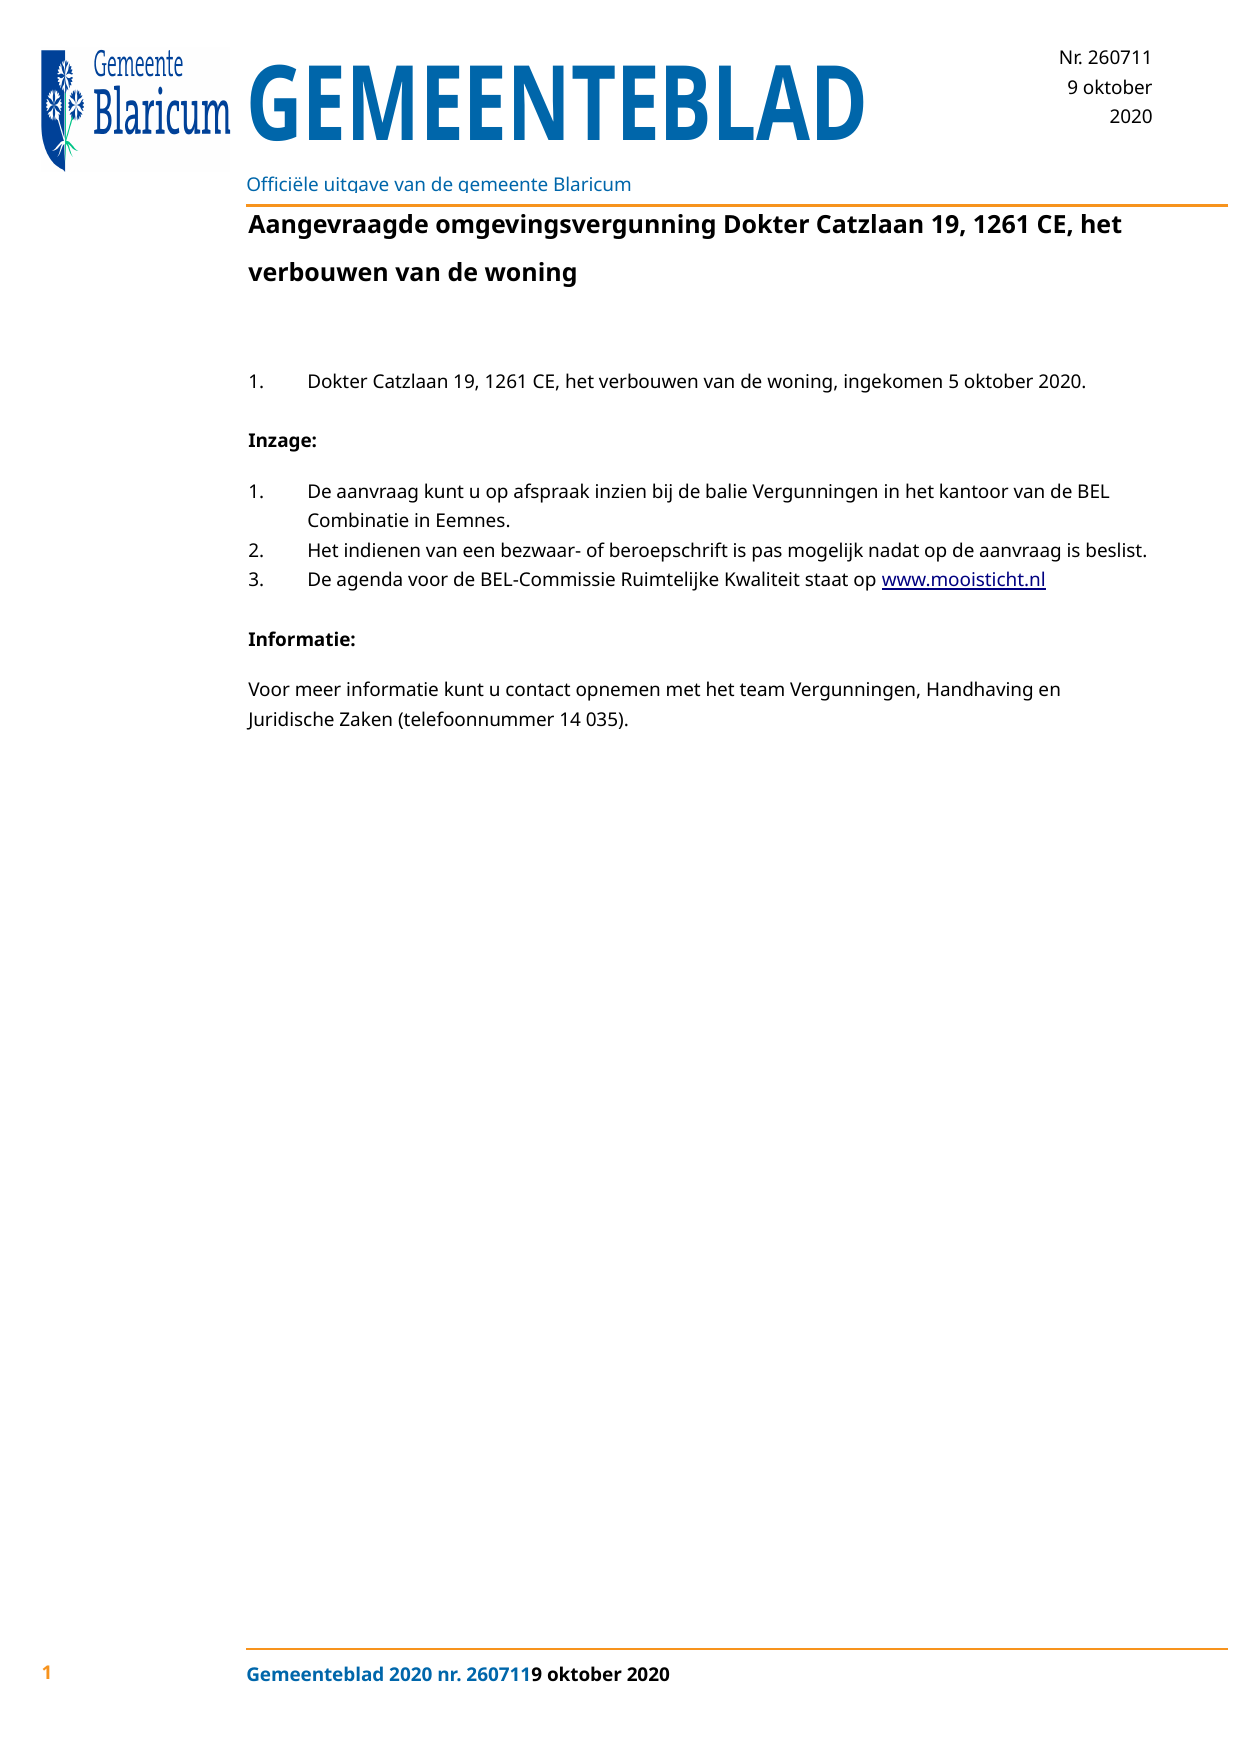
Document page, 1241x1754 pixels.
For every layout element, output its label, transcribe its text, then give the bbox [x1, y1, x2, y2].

list De agenda voor de BEL-Commissie Ruimtelijke Kwaliteit staat op www.mooisticht.nl [248, 567, 1152, 592]
text Aangevraagde omgevingsvergunning Dokter Catzlaan 19, 1261 CE, het verbouwen van de woning [248, 207, 1152, 288]
picture [41, 47, 231, 172]
text Informatie: [248, 626, 1152, 652]
list De aanvraag kunt u op afspraak inzien bij de balie Vergunningen in het kantoor van de BEL Combinatie in Eemnes. [248, 478, 1152, 533]
list Het indienen van een bezwaar- of beroepschrift is pas mogelijk nadat op de aanvraag is beslist. [248, 537, 1152, 563]
text Voor meer informatie kunt u contact opnemen met het team Vergunningen, Handhaving en Juridische Zaken (telefoonnummer 14 035). [248, 676, 1152, 732]
list Dokter Catzlaan 19, 1261 CE, het verbouwen van de woning, ingekomen 5 oktober 2020. [248, 368, 1152, 394]
text Inzage: [248, 427, 1152, 453]
